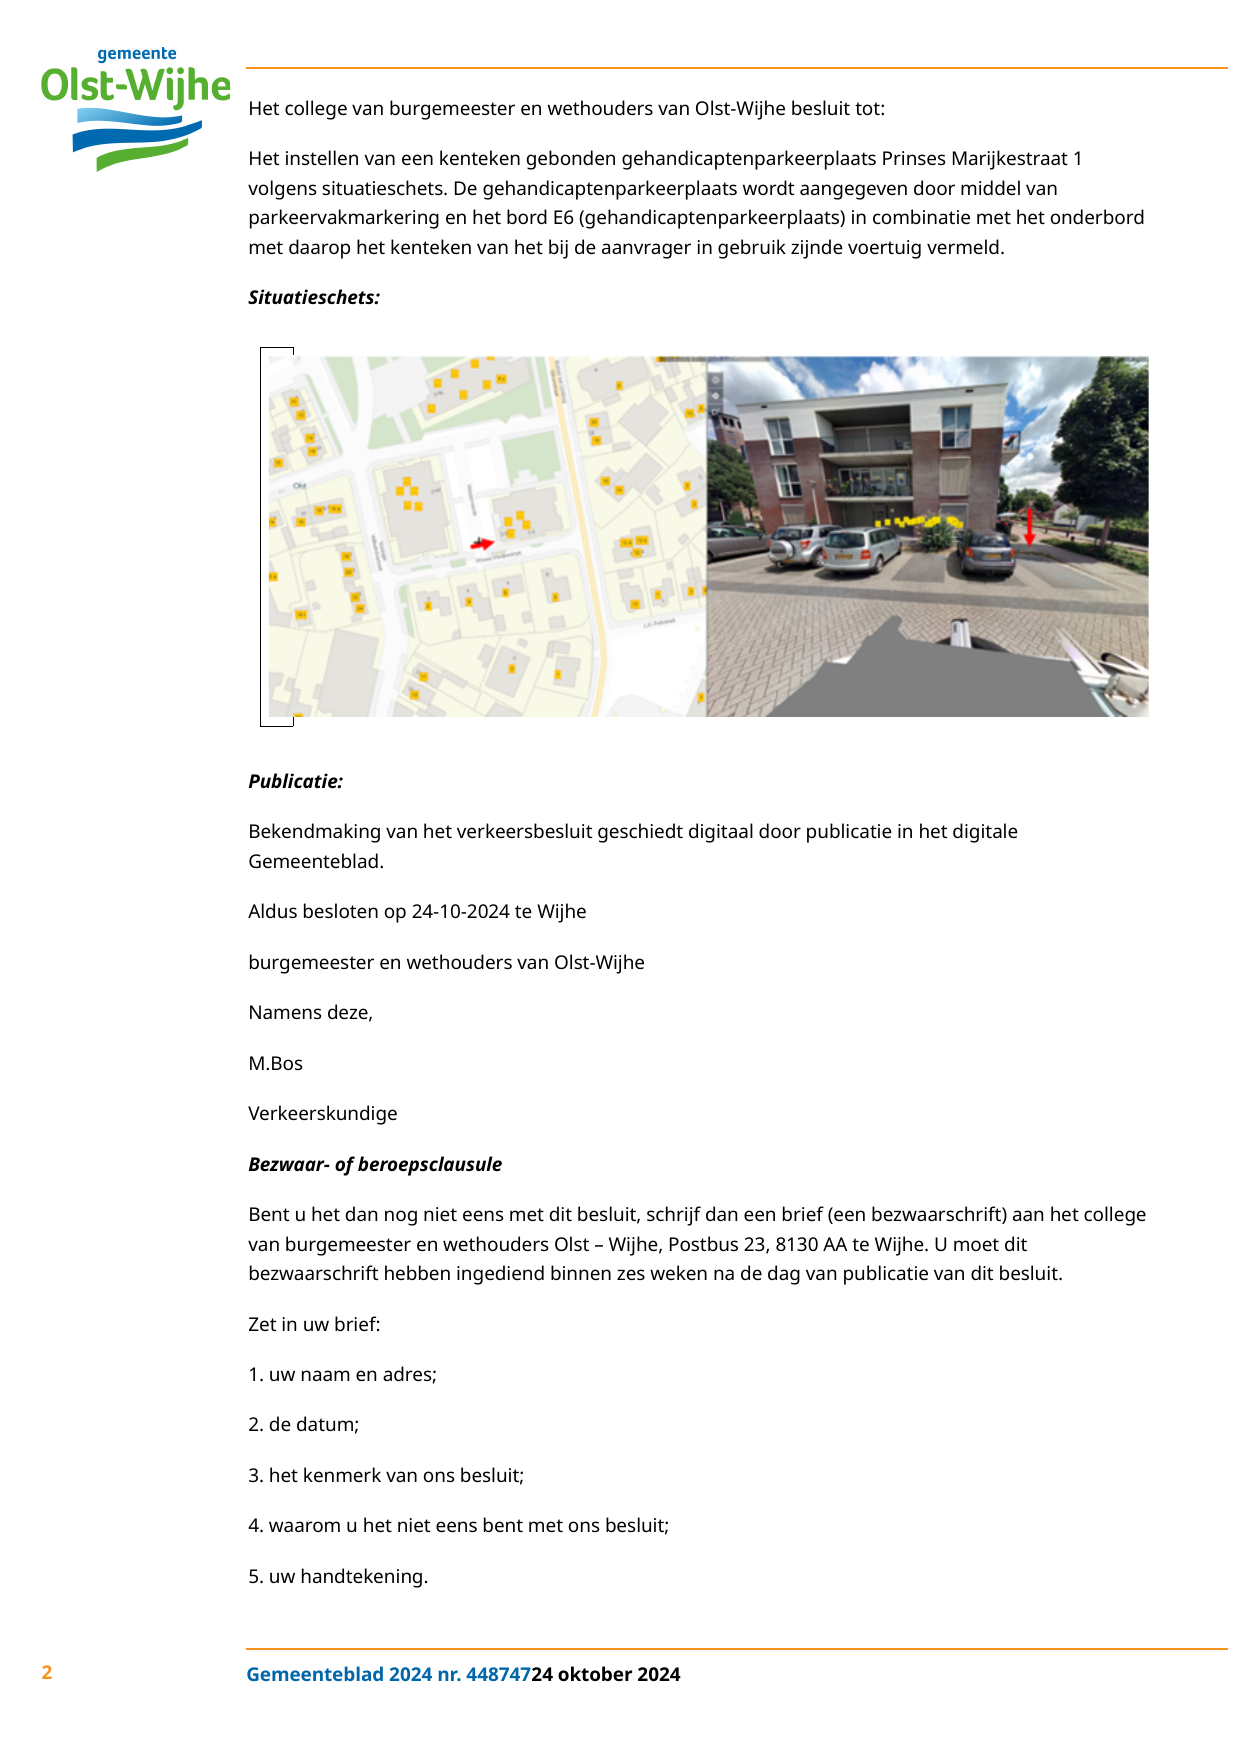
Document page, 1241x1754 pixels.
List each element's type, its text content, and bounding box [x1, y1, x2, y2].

text Aldus besloten op 24-10-2024 te Wijhe [248, 899, 1152, 924]
text 4. waarom u het niet eens bent met ons besluit; [248, 1512, 1152, 1538]
text Bent u het dan nog niet eens met dit besluit, schrijf dan een brief (een bezwaarschrift) aan het college van burgemeester en wethouders Olst – Wijhe, Postbus 23, 8130 AA te Wijhe. U moet dit bezwaarschrift hebben ingediend binnen zes weken na de dag van publicatie van dit besluit. [248, 1201, 1152, 1286]
text 3. het kenmerk van ons besluit; [248, 1462, 1152, 1488]
text M.Bos [248, 1050, 1152, 1076]
text Verkeerskundige [248, 1100, 1152, 1126]
text Het college van burgemeester en wethouders van Olst-Wijhe besluit tot: [248, 95, 1152, 121]
text Situatieschets: [248, 284, 1152, 310]
text Zet in uw brief: [248, 1311, 1152, 1336]
text 2. de datum; [248, 1412, 1152, 1437]
picture [41, 47, 231, 172]
picture [268, 355, 1149, 717]
text Bekendmaking van het verkeersbesluit geschiedt digitaal door publicatie in het digitale Gemeenteblad. [248, 819, 1152, 874]
text Publicatie: [248, 768, 1152, 794]
text Bezwaar- of beroepsclausule [248, 1151, 1152, 1176]
text 1. uw naam en adres; [248, 1361, 1152, 1387]
text burgemeester en wethouders van Olst-Wijhe [248, 949, 1152, 975]
text Namens deze, [248, 999, 1152, 1025]
text Het instellen van een kenteken gebonden gehandicaptenparkeerplaats Prinses Marijkestraat 1 volgens situatieschets. De gehandicaptenparkeerplaats wordt aangegeven door middel van parkeervakmarkering en het bord E6 (gehandicaptenparkeerplaats) in combinatie met het onderbord met daarop het kenteken van het bij de aanvrager in gebruik zijnde voertuig vermeld. [248, 145, 1152, 260]
text 5. uw handtekening. [248, 1563, 1152, 1588]
